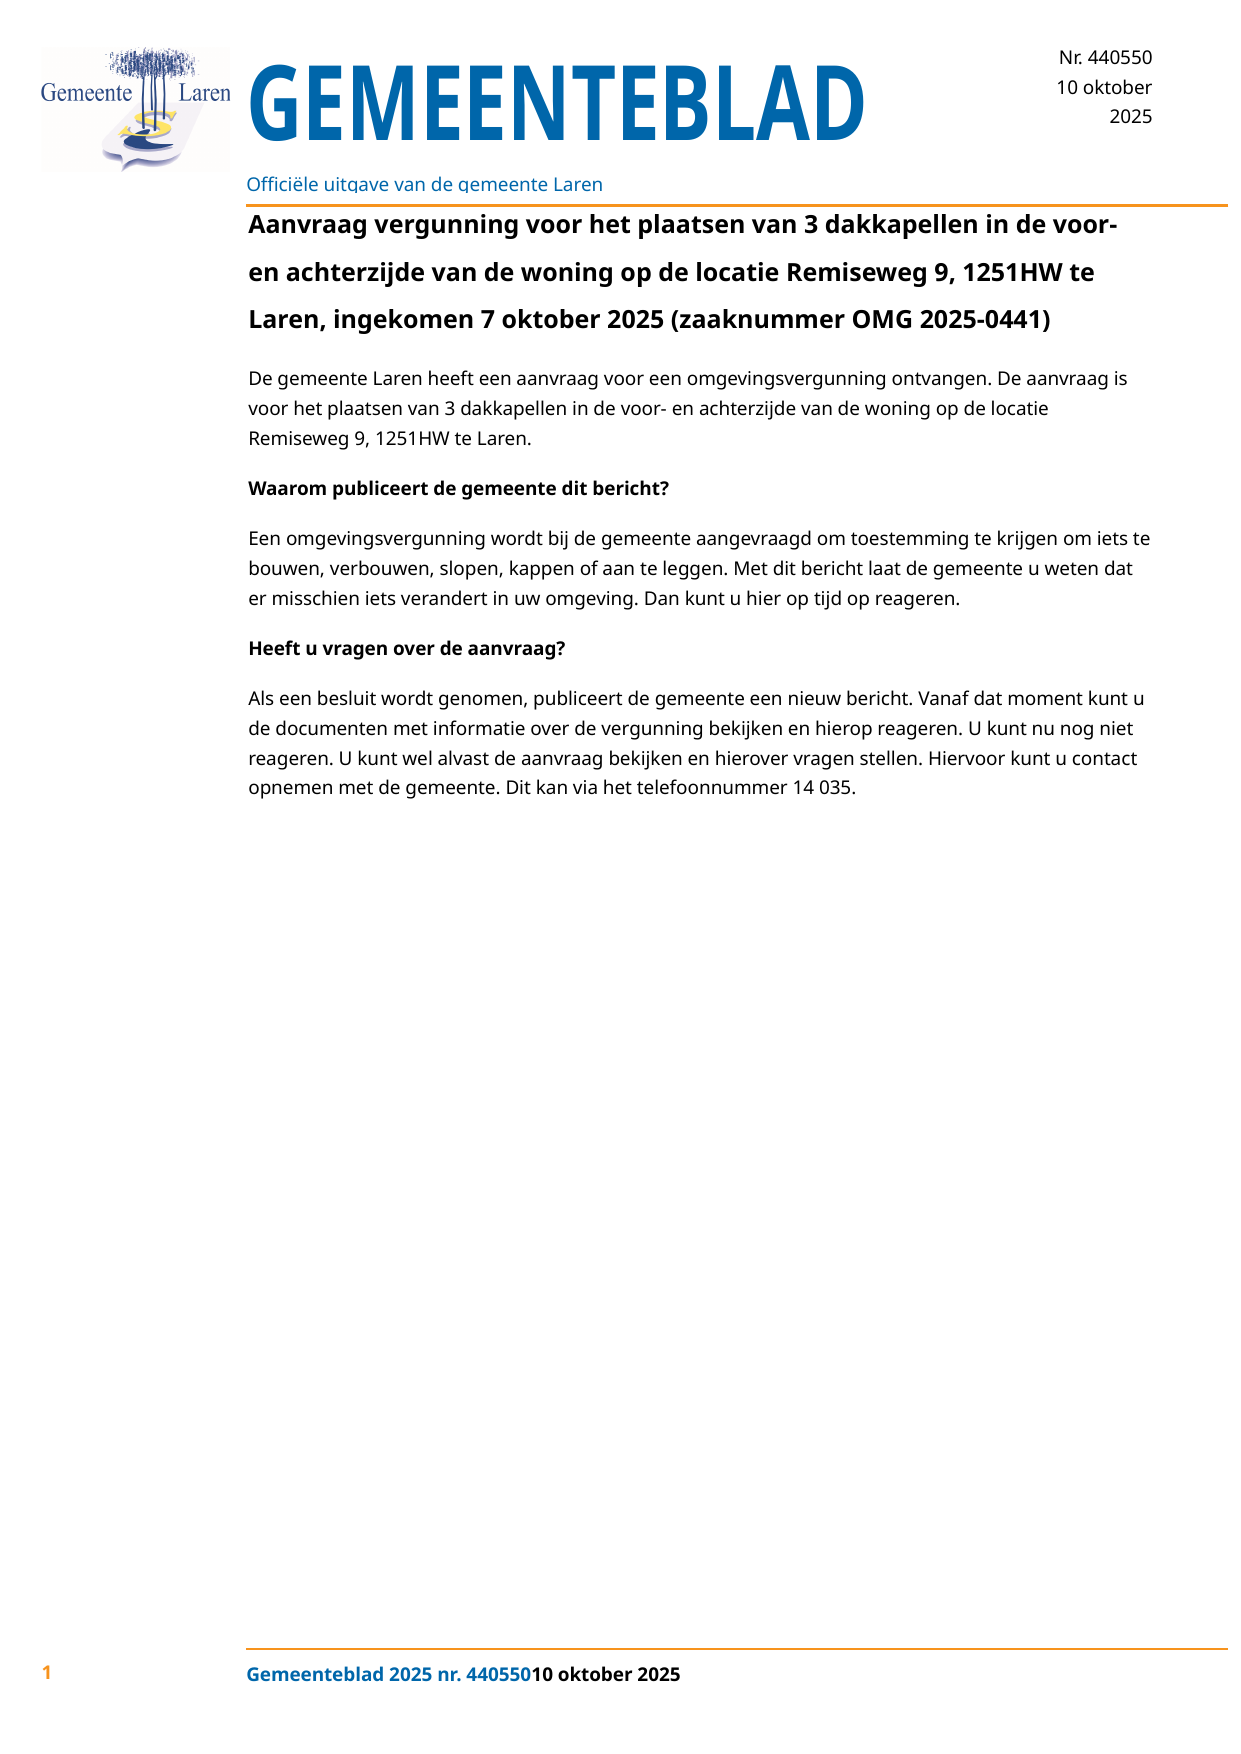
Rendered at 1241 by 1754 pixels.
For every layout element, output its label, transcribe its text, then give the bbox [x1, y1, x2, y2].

text Een omgevingsvergunning wordt bij de gemeente aangevraagd om toestemming te krijgen om iets te bouwen, verbouwen, slopen, kappen of aan te leggen. Met dit bericht laat de gemeente u weten dat er misschien iets verandert in uw omgeving. Dan kunt u hier op tijd op reageren. [248, 526, 1152, 610]
text Heeft u vragen over de aanvraag? [248, 635, 1152, 661]
picture [41, 47, 231, 172]
text Als een besluit wordt genomen, publiceert de gemeente een nieuw bericht. Vanaf dat moment kunt u de documenten met informatie over de vergunning bekijken en hierop reageren. U kunt nu nog niet reageren. U kunt wel alvast de aanvraag bekijken en hierover vragen stellen. Hiervoor kunt u contact opnemen met de gemeente. Dit kan via het telefoonnummer 14 035. [248, 686, 1152, 800]
text Aanvraag vergunning voor het plaatsen van 3 dakkapellen in de voor- en achterzijde van de woning op de locatie Remiseweg 9, 1251HW te Laren, ingekomen 7 oktober 2025 (zaaknummer OMG 2025-0441) [248, 207, 1152, 336]
text Waarom publiceert de gemeente dit bericht? [248, 475, 1152, 501]
text De gemeente Laren heeft een aanvraag voor een omgevingsvergunning ontvangen. De aanvraag is voor het plaatsen van 3 dakkapellen in de voor- en achterzijde van de woning op de locatie Remiseweg 9, 1251HW te Laren. [248, 366, 1152, 450]
